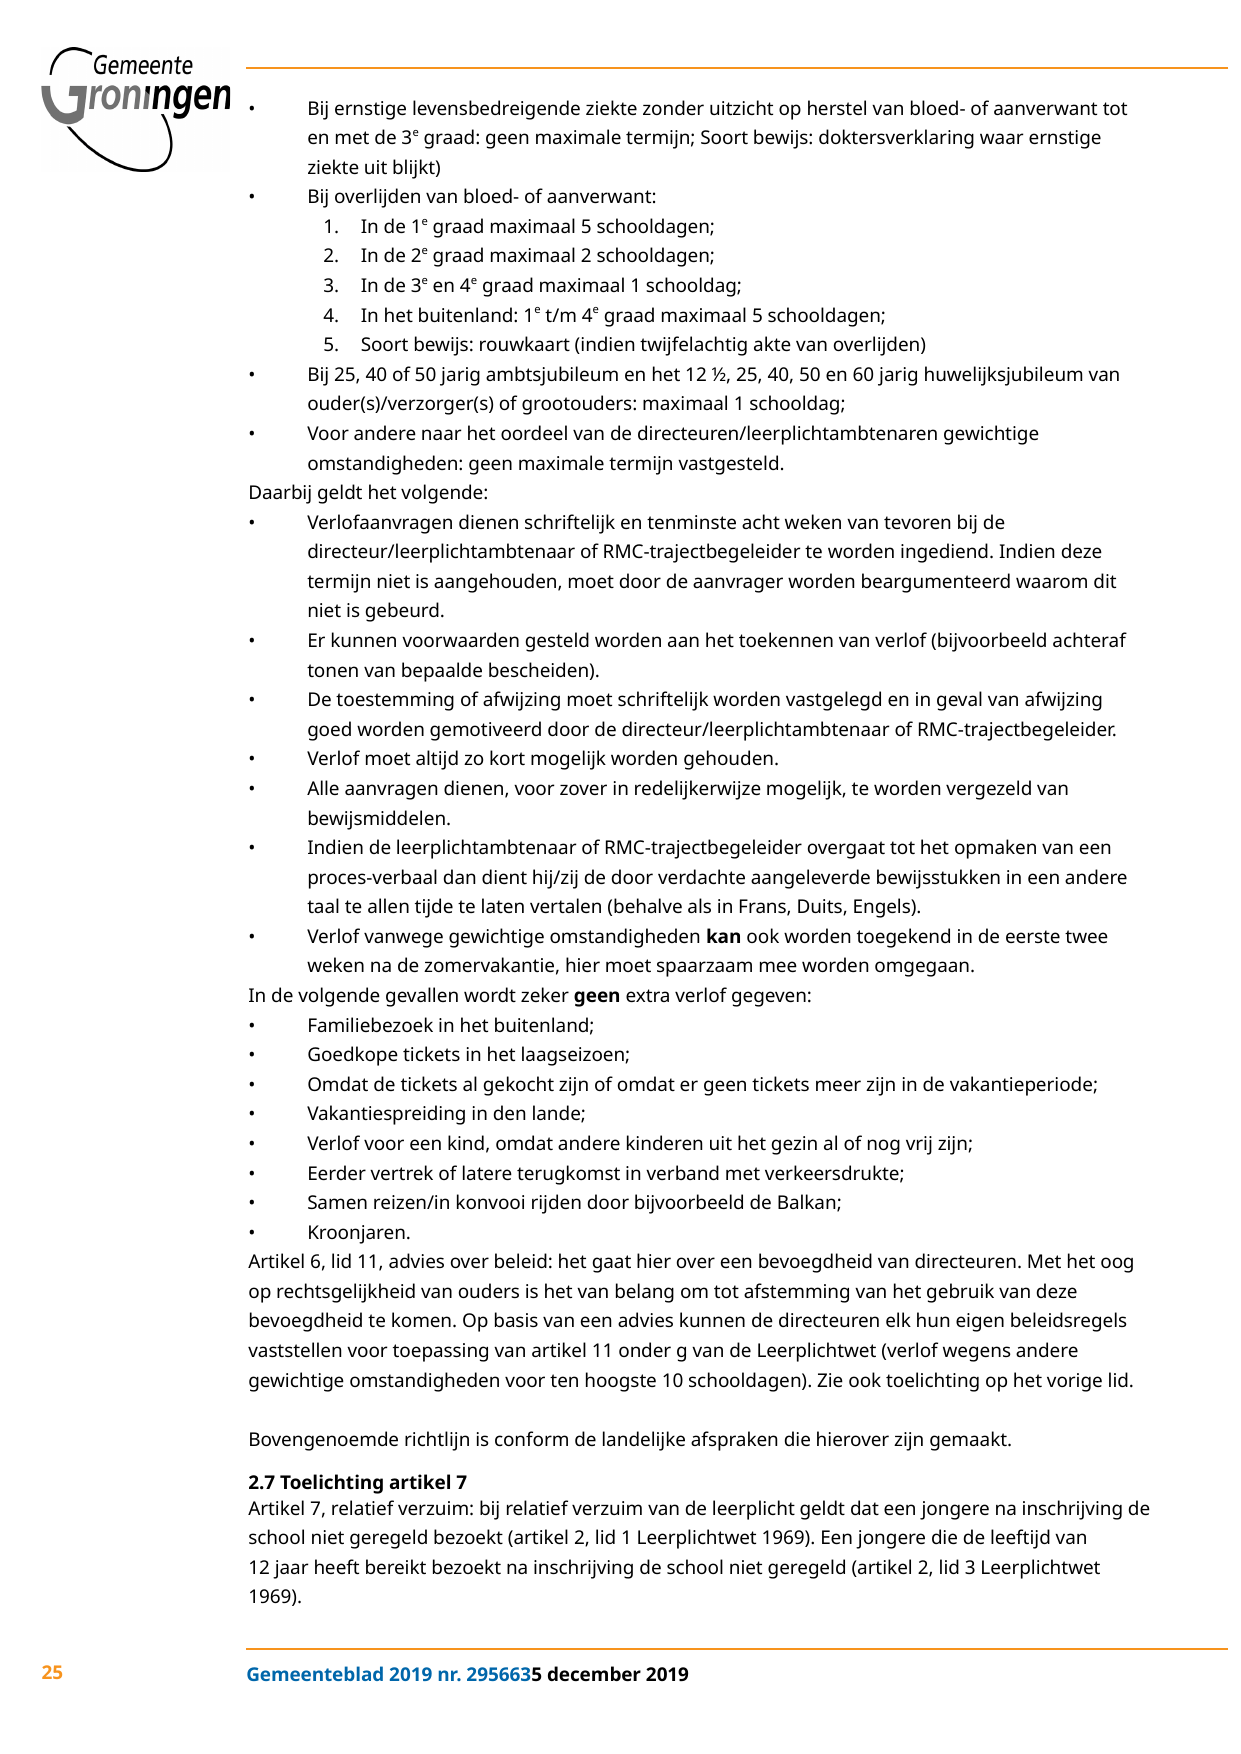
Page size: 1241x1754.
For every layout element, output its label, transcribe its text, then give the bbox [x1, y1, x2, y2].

picture [41, 47, 231, 172]
list Alle aanvragen dienen, voor zover in redelijkerwijze mogelijk, te worden vergezeld van bewijsmiddelen. [248, 775, 1152, 831]
text Artikel 6, lid 11, advies over beleid: het gaat hier over een bevoegdheid van directeuren. Met het oog op rechtsgelijkheid van ouders is het van belang om tot afstemming van het gebruik van deze bevoegdheid te komen. Op basis van een advies kunnen de directeuren elk hun eigen beleidsregels vaststellen voor toepassing van artikel 11 onder g van de Leerplichtwet (verlof wegens andere gewichtige omstandigheden voor ten hoogste 10 schooldagen). Zie ook toelichting op het vorige lid. [248, 1248, 1152, 1393]
list Voor andere naar het oordeel van de directeuren/leerplichtambtenaren gewichtige omstandigheden: geen maximale termijn vastgesteld. [248, 420, 1152, 476]
list Goedkope tickets in het laagseizoen; [248, 1041, 1152, 1067]
text In de volgende gevallen wordt zeker geen extra verlof gegeven: [248, 982, 1152, 1008]
list Verlof voor een kind, omdat andere kinderen uit het gezin al of nog vrij zijn; [248, 1130, 1152, 1156]
list Omdat de tickets al gekocht zijn of omdat er geen tickets meer zijn in de vakantieperiode; [248, 1071, 1152, 1097]
list In de 1e graad maximaal 5 schooldagen; [323, 213, 1152, 239]
list Verlof vanwege gewichtige omstandigheden kan ook worden toegekend in de eerste twee weken na de zomervakantie, hier moet spaarzaam mee worden omgegaan. [248, 923, 1152, 978]
list Er kunnen voorwaarden gesteld worden aan het toekennen van verlof (bijvoorbeeld achteraf tonen van bepaalde bescheiden). [248, 627, 1152, 683]
text Artikel 7, relatief verzuim: bij relatief verzuim van de leerplicht geldt dat een jongere na inschrijving de school niet geregeld bezoekt (artikel 2, lid 1 Leerplichtwet 1969). Een jongere die de leeftijd van 12 jaar heeft bereikt bezoekt na inschrijving de school niet geregeld (artikel 2, lid 3 Leerplichtwet 1969). [248, 1495, 1152, 1609]
text Bovengenoemde richtlijn is conform de landelijke afspraken die hierover zijn gemaakt. [248, 1426, 1152, 1452]
list Eerder vertrek of latere terugkomst in verband met verkeersdrukte; [248, 1160, 1152, 1186]
list Kroonjaren. [248, 1219, 1152, 1245]
list Verlofaanvragen dienen schriftelijk en tenminste acht weken van tevoren bij de directeur/leerplichtambtenaar of RMC-trajectbegeleider te worden ingediend. Indien deze termijn niet is aangehouden, moet door de aanvrager worden beargumenteerd waarom dit niet is gebeurd. [248, 509, 1152, 623]
list In de 2e graad maximaal 2 schooldagen; [323, 243, 1152, 268]
text 2.7 Toelichting artikel 7 [248, 1469, 1152, 1495]
list Familiebezoek in het buitenland; [248, 1012, 1152, 1038]
list Verlof moet altijd zo kort mogelijk worden gehouden. [248, 746, 1152, 771]
list Vakantiespreiding in den lande; [248, 1101, 1152, 1126]
text Daarbij geldt het volgende: [248, 479, 1152, 505]
list Indien de leerplichtambtenaar of RMC-trajectbegeleider overgaat tot het opmaken van een proces-verbaal dan dient hij/zij de door verdachte aangeleverde bewijsstukken in een andere taal te allen tijde te laten vertalen (behalve als in Frans, Duits, Engels). [248, 834, 1152, 919]
list Samen reizen/in konvooi rijden door bijvoorbeeld de Balkan; [248, 1189, 1152, 1215]
list De toestemming of afwijzing moet schriftelijk worden vastgelegd en in geval van afwijzing goed worden gemotiveerd door de directeur/leerplichtambtenaar of RMC-trajectbegeleider. [248, 686, 1152, 742]
list In de 3e en 4e graad maximaal 1 schooldag; [323, 272, 1152, 298]
list In het buitenland: 1e t/m 4e graad maximaal 5 schooldagen; [323, 302, 1152, 328]
list Bij overlijden van bloed- of aanverwant: [248, 183, 1152, 209]
list Bij ernstige levensbedreigende ziekte zonder uitzicht op herstel van bloed- of aanverwant tot en met de 3e graad: geen maximale termijn; Soort bewijs: doktersverklaring waar ernstige ziekte uit blijkt) [248, 95, 1152, 180]
list Bij 25, 40 of 50 jarig ambtsjubileum en het 12 ½, 25, 40, 50 en 60 jarig huwelijksjubileum van ouder(s)/verzorger(s) of grootouders: maximaal 1 schooldag; [248, 361, 1152, 416]
list Soort bewijs: rouwkaart (indien twijfelachtig akte van overlijden) [323, 331, 1152, 357]
